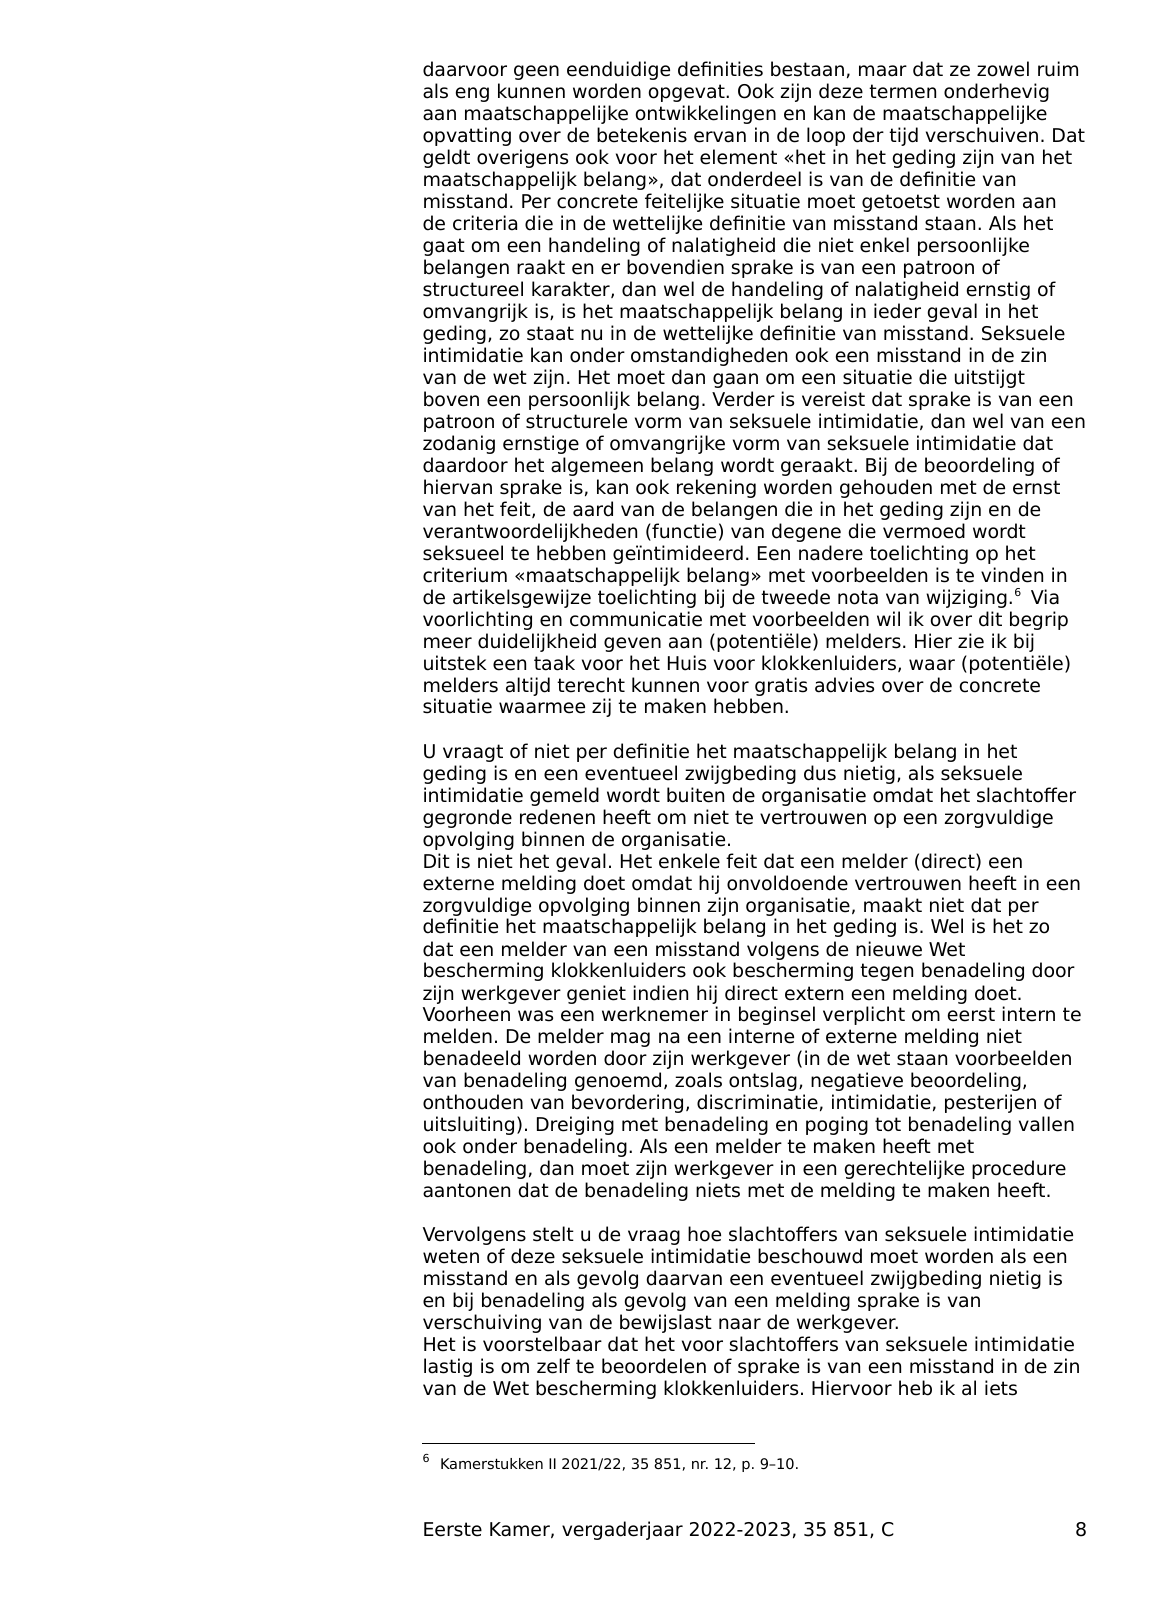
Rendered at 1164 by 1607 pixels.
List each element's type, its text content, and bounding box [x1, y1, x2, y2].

text daarvoor geen eenduidige definities bestaan, maar dat ze zowel ruim als eng kunnen worden opgevat. Ook zijn deze termen onderhevig aan maatschappelijke ontwikkelingen en kan de maatschappelijke opvatting over de betekenis ervan in de loop der tijd verschuiven. Dat geldt overigens ook voor het element «het in het geding zijn van het maatschappelijk belang», dat onderdeel is van de definitie van misstand. Per concrete feitelijke situatie moet getoetst worden aan de criteria die in de wettelijke definitie van misstand staan. Als het gaat om een handeling of nalatigheid die niet enkel persoonlijke belangen raakt en er bovendien sprake is van een patroon of structureel karakter, dan wel de handeling of nalatigheid ernstig of omvangrijk is, is het maatschappelijk belang in ieder geval in het geding, zo staat nu in de wettelijke definitie van misstand. Seksuele intimidatie kan onder omstandigheden ook een misstand in de zin van de wet zijn. Het moet dan gaan om een situatie die uitstijgt boven een persoonlijk belang. Verder is vereist dat sprake is van een patroon of structurele vorm van seksuele intimidatie, dan wel van een zodanig ernstige of omvangrijke vorm van seksuele intimidatie dat daardoor het algemeen belang wordt geraakt. Bij de beoordeling of hiervan sprake is, kan ook rekening worden gehouden met de ernst van het feit, de aard van de belangen die in het geding zijn en de verantwoordelijkheden (functie) van degene die vermoed wordt seksueel te hebben geïntimideerd. Een nadere toelichting op het criterium «maatschappelijk belang» met voorbeelden is te vinden in de artikelsgewijze toelichting bij de tweede nota van wijziging. Via voorlichting en communicatie met voorbeelden wil ik over dit begrip meer duidelijkheid geven aan (potentiële) melders. Hier zie ik bij uitstek een taak voor het Huis voor klokkenluiders, waar (potentiële) melders altijd terecht kunnen voor gratis advies over de concrete situatie waarmee zij te maken hebben. [422, 59, 1087, 718]
text Kamerstukken II 2021/22, 35 851, nr. 12, p. 9–10. [422, 1452, 1087, 1474]
text U vraagt of niet per definitie het maatschappelijk belang in het geding is en een eventueel zwijgbeding dus nietig, als seksuele intimidatie gemeld wordt buiten de organisatie omdat het slachtoffer gegronde redenen heeft om niet te vertrouwen op een zorgvuldige opvolging binnen de organisatie. [422, 741, 1087, 851]
text Vervolgens stelt u de vraag hoe slachtoffers van seksuele intimidatie weten of deze seksuele intimidatie beschouwd moet worden als een misstand en als gevolg daarvan een eventueel zwijgbeding nietig is en bij benadeling als gevolg van een melding sprake is van verschuiving van de bewijslast naar de werkgever. [422, 1224, 1087, 1334]
text Dit is niet het geval. Het enkele feit dat een melder (direct) een externe melding doet omdat hij onvoldoende vertrouwen heeft in een zorgvuldige opvolging binnen zijn organisatie, maakt niet dat per definitie het maatschappelijk belang in het geding is. Wel is het zo dat een melder van een misstand volgens de nieuwe Wet bescherming klokkenluiders ook bescherming tegen benadeling door zijn werkgever geniet indien hij direct extern een melding doet. Voorheen was een werknemer in beginsel verplicht om eerst intern te melden. De melder mag na een interne of externe melding niet benadeeld worden door zijn werkgever (in de wet staan voorbeelden van benadeling genoemd, zoals ontslag, negatieve beoordeling, onthouden van bevordering, discriminatie, intimidatie, pesterijen of uitsluiting). Dreiging met benadeling en poging tot benadeling vallen ook onder benadeling. Als een melder te maken heeft met benadeling, dan moet zijn werkgever in een gerechtelijke procedure aantonen dat de benadeling niets met de melding te maken heeft. [422, 851, 1087, 1202]
text Het is voorstelbaar dat het voor slachtoffers van seksuele intimidatie lastig is om zelf te beoordelen of sprake is van een misstand in de zin van de Wet bescherming klokkenluiders. Hiervoor heb ik al iets [422, 1334, 1087, 1400]
